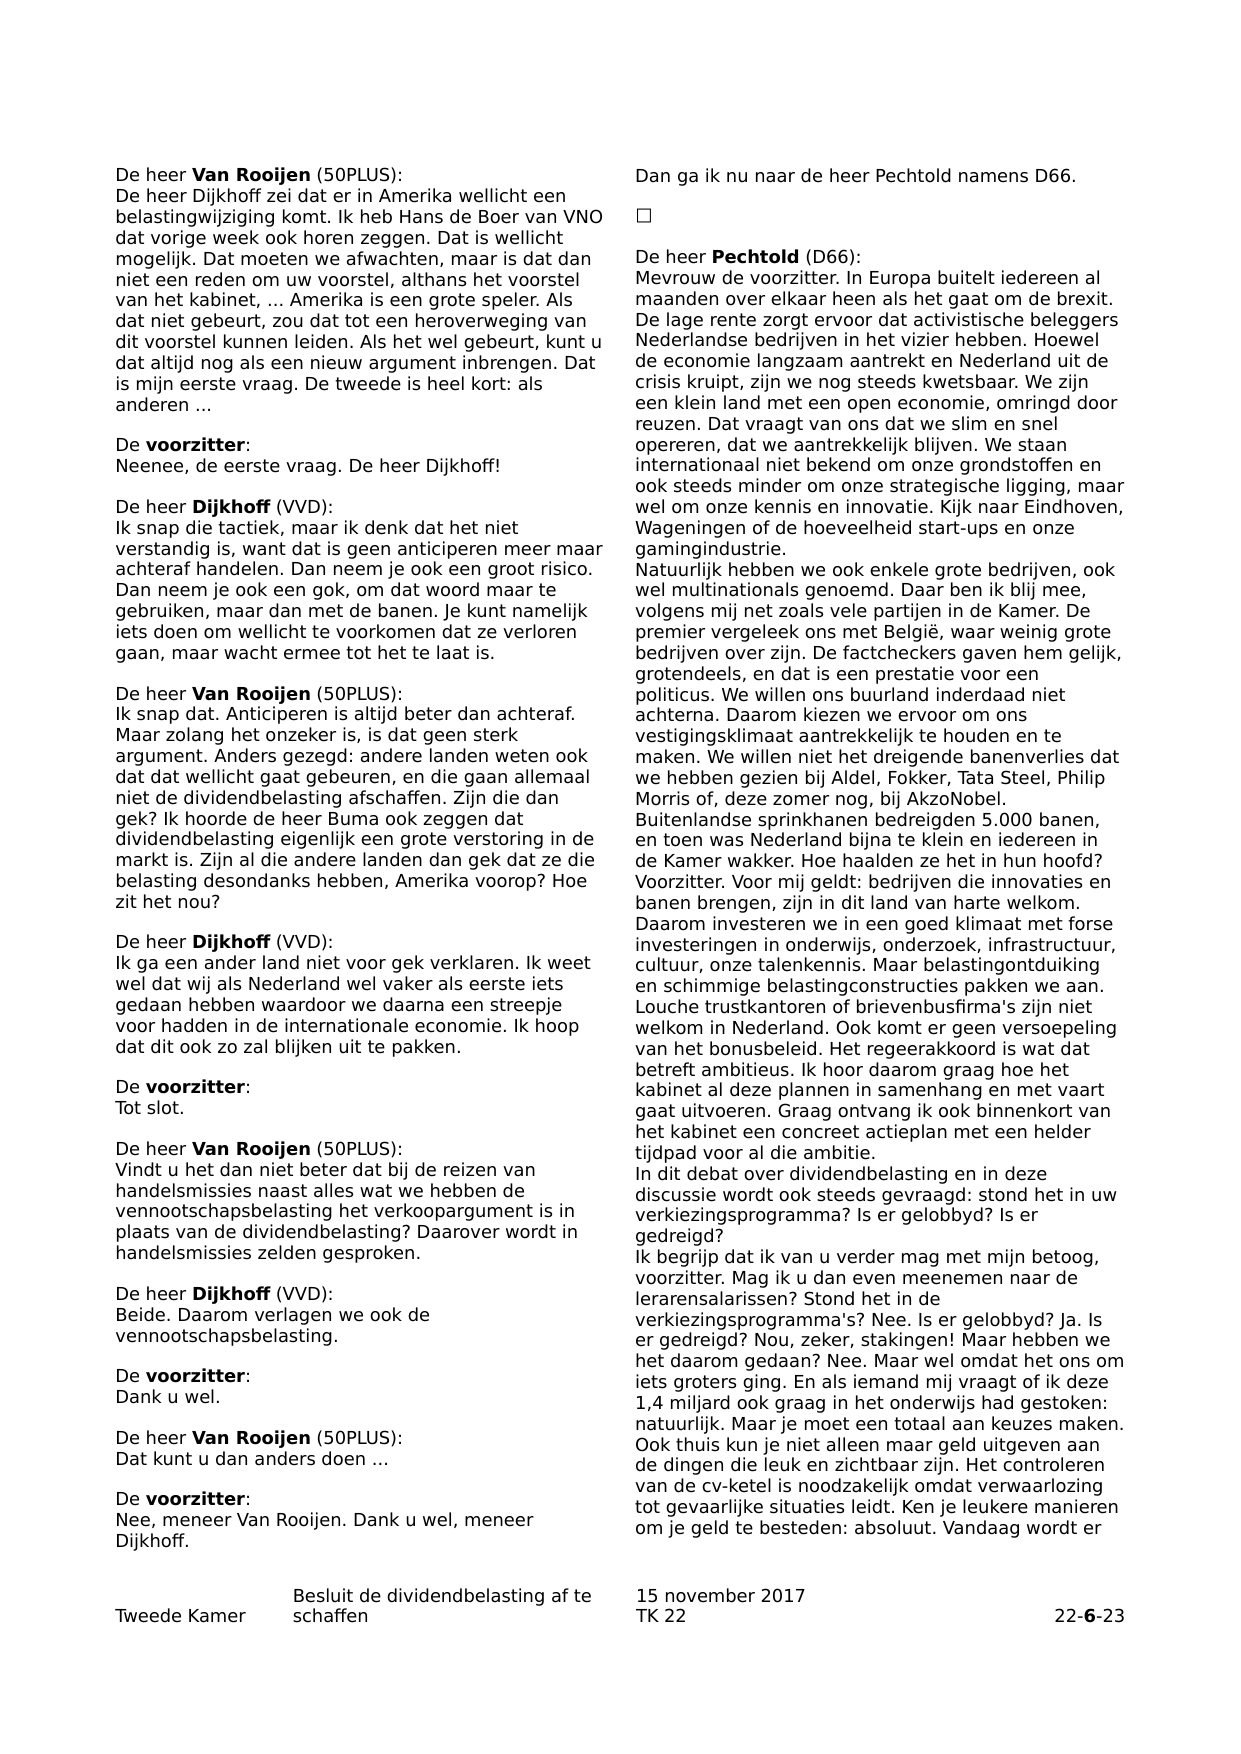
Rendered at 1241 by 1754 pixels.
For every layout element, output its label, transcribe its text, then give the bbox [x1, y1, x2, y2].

text Voorzitter. Voor mij geldt: bedrijven die innovaties en banen brengen, zijn in dit land van harte welkom. Daarom investeren we in een goed klimaat met forse investeringen in onderwijs, onderzoek, infrastructuur, cultuur, onze talenkennis. Maar belastingontduiking en schimmige belastingconstructies pakken we aan. Louche trustkantoren of brievenbusfirma's zijn niet welkom in Nederland. Ook komt er geen versoepeling van het bonusbeleid. Het regeerakkoord is wat dat betreft ambitieus. Ik hoor daarom graag hoe het kabinet al deze plannen in samenhang en met vaart gaat uitvoeren. Graag ontvang ik ook binnenkort van het kabinet een concreet actieplan met een helder tijdpad voor al die ambitie. [635, 872, 1125, 1163]
text De heer Van Rooijen (50PLUS): [115, 165, 605, 186]
text Mevrouw de voorzitter. In Europa buitelt iedereen al maanden over elkaar heen als het gaat om de brexit. De lage rente zorgt ervoor dat activistische beleggers Nederlandse bedrijven in het vizier hebben. Hoewel de economie langzaam aantrekt en Nederland uit de crisis kruipt, zijn we nog steeds kwetsbaar. We zijn een klein land met een open economie, omringd door reuzen. Dat vraagt van ons dat we slim en snel opereren, dat we aantrekkelijk blijven. We staan internationaal niet bekend om onze grondstoffen en ook steeds minder om onze strategische ligging, maar wel om onze kennis en innovatie. Kijk naar Eindhoven, Wageningen of de hoeveelheid start-ups en onze gamingindustrie. [635, 268, 1125, 559]
text De heer Pechtold (D66): [635, 247, 1125, 268]
text Ik snap dat. Anticiperen is altijd beter dan achteraf. Maar zolang het onzeker is, is dat geen sterk argument. Anders gezegd: andere landen weten ook dat dat wellicht gaat gebeuren, en die gaan allemaal niet de dividendbelasting afschaffen. Zijn die dan gek? Ik hoorde de heer Buma ook zeggen dat dividendbelasting eigenlijk een grote verstoring in de markt is. Zijn al die andere landen dan gek dat ze die belasting desondanks hebben, Amerika voorop? Hoe zit het nou? [115, 704, 605, 912]
text De heer Dijkhoff zei dat er in Amerika wellicht een belastingwijziging komt. Ik heb Hans de Boer van VNO dat vorige week ook horen zeggen. Dat is wellicht mogelijk. Dat moeten we afwachten, maar is dat dan niet een reden om uw voorstel, althans het voorstel van het kabinet, ... Amerika is een grote speler. Als dat niet gebeurt, zou dat tot een heroverweging van dit voorstel kunnen leiden. Als het wel gebeurt, kunt u dat altijd nog als een nieuw argument inbrengen. Dat is mijn eerste vraag. De tweede is heel kort: als anderen ... [115, 186, 605, 415]
text Ik begrijp dat ik van u verder mag met mijn betoog, voorzitter. Mag ik u dan even meenemen naar de lerarensalarissen? Stond het in de verkiezingsprogramma's? Nee. Is er gelobbyd? Ja. Is er gedreigd? Nou, zeker, stakingen! Maar hebben we het daarom gedaan? Nee. Maar wel omdat het ons om iets groters ging. En als iemand mij vraagt of ik deze 1,4 miljard ook graag in het onderwijs had gestoken: natuurlijk. Maar je moet een totaal aan keuzes maken. Ook thuis kun je niet alleen maar geld uitgeven aan de dingen die leuk en zichtbaar zijn. Het controleren van de cv-ketel is noodzakelijk omdat verwaarlozing tot gevaarlijke situaties leidt. Ken je leukere manieren om je geld te besteden: absoluut. Vandaag wordt er [635, 1247, 1125, 1538]
text De heer Van Rooijen (50PLUS): [115, 1428, 605, 1448]
text Nee, meneer Van Rooijen. Dank u wel, meneer Dijkhoff. [115, 1510, 605, 1552]
text De heer Dijkhoff (VVD): [115, 1284, 605, 1304]
text Neenee, de eerste vraag. De heer Dijkhoff! [115, 456, 605, 477]
text De heer Van Rooijen (50PLUS): [115, 1139, 605, 1159]
text De heer Dijkhoff (VVD): [115, 497, 605, 517]
text Ik snap die tactiek, maar ik denk dat het niet verstandig is, want dat is geen anticiperen meer maar achteraf handelen. Dan neem je ook een groot risico. Dan neem je ook een gok, om dat woord maar te gebruiken, maar dan met de banen. Je kunt namelijk iets doen om wellicht te voorkomen dat ze verloren gaan, maar wacht ermee tot het te laat is. [115, 517, 605, 663]
text Vindt u het dan niet beter dat bij de reizen van handelsmissies naast alles wat we hebben de vennootschapsbelasting het verkoopargument is in plaats van de dividendbelasting? Daarover wordt in handelsmissies zelden gesproken. [115, 1159, 605, 1264]
text De heer Dijkhoff (VVD): [115, 932, 605, 953]
text Beide. Daarom verlagen we ook de vennootschapsbelasting. [115, 1304, 605, 1346]
text Dan ga ik nu naar de heer Pechtold namens D66. [635, 165, 1125, 186]
text Dank u wel. [115, 1387, 605, 1408]
text ⬜ [635, 206, 1125, 227]
text De voorzitter: [115, 435, 605, 456]
text In dit debat over dividendbelasting en in deze discussie wordt ook steeds gevraagd: stond het in uw verkiezingsprogramma? Is er gelobbyd? Is er gedreigd? [635, 1163, 1125, 1247]
text Natuurlijk hebben we ook enkele grote bedrijven, ook wel multinationals genoemd. Daar ben ik blij mee, volgens mij net zoals vele partijen in de Kamer. De premier vergeleek ons met België, waar weinig grote bedrijven over zijn. De factcheckers gaven hem gelijk, grotendeels, en dat is een prestatie voor een politicus. We willen ons buurland inderdaad niet achterna. Daarom kiezen we ervoor om ons vestigingsklimaat aantrekkelijk te houden en te maken. We willen niet het dreigende banenverlies dat we hebben gezien bij Aldel, Fokker, Tata Steel, Philip Morris of, deze zomer nog, bij AkzoNobel. Buitenlandse sprinkhanen bedreigden 5.000 banen, en toen was Nederland bijna te klein en iedereen in de Kamer wakker. Hoe haalden ze het in hun hoofd? [635, 559, 1125, 872]
text Tot slot. [115, 1098, 605, 1119]
text De heer Van Rooijen (50PLUS): [115, 683, 605, 704]
text Ik ga een ander land niet voor gek verklaren. Ik weet wel dat wij als Nederland wel vaker als eerste iets gedaan hebben waardoor we daarna een streepje voor hadden in de internationale economie. Ik hoop dat dit ook zo zal blijken uit te pakken. [115, 953, 605, 1057]
text De voorzitter: [115, 1489, 605, 1510]
text De voorzitter: [115, 1077, 605, 1098]
text Dat kunt u dan anders doen ... [115, 1448, 605, 1469]
text De voorzitter: [115, 1366, 605, 1387]
